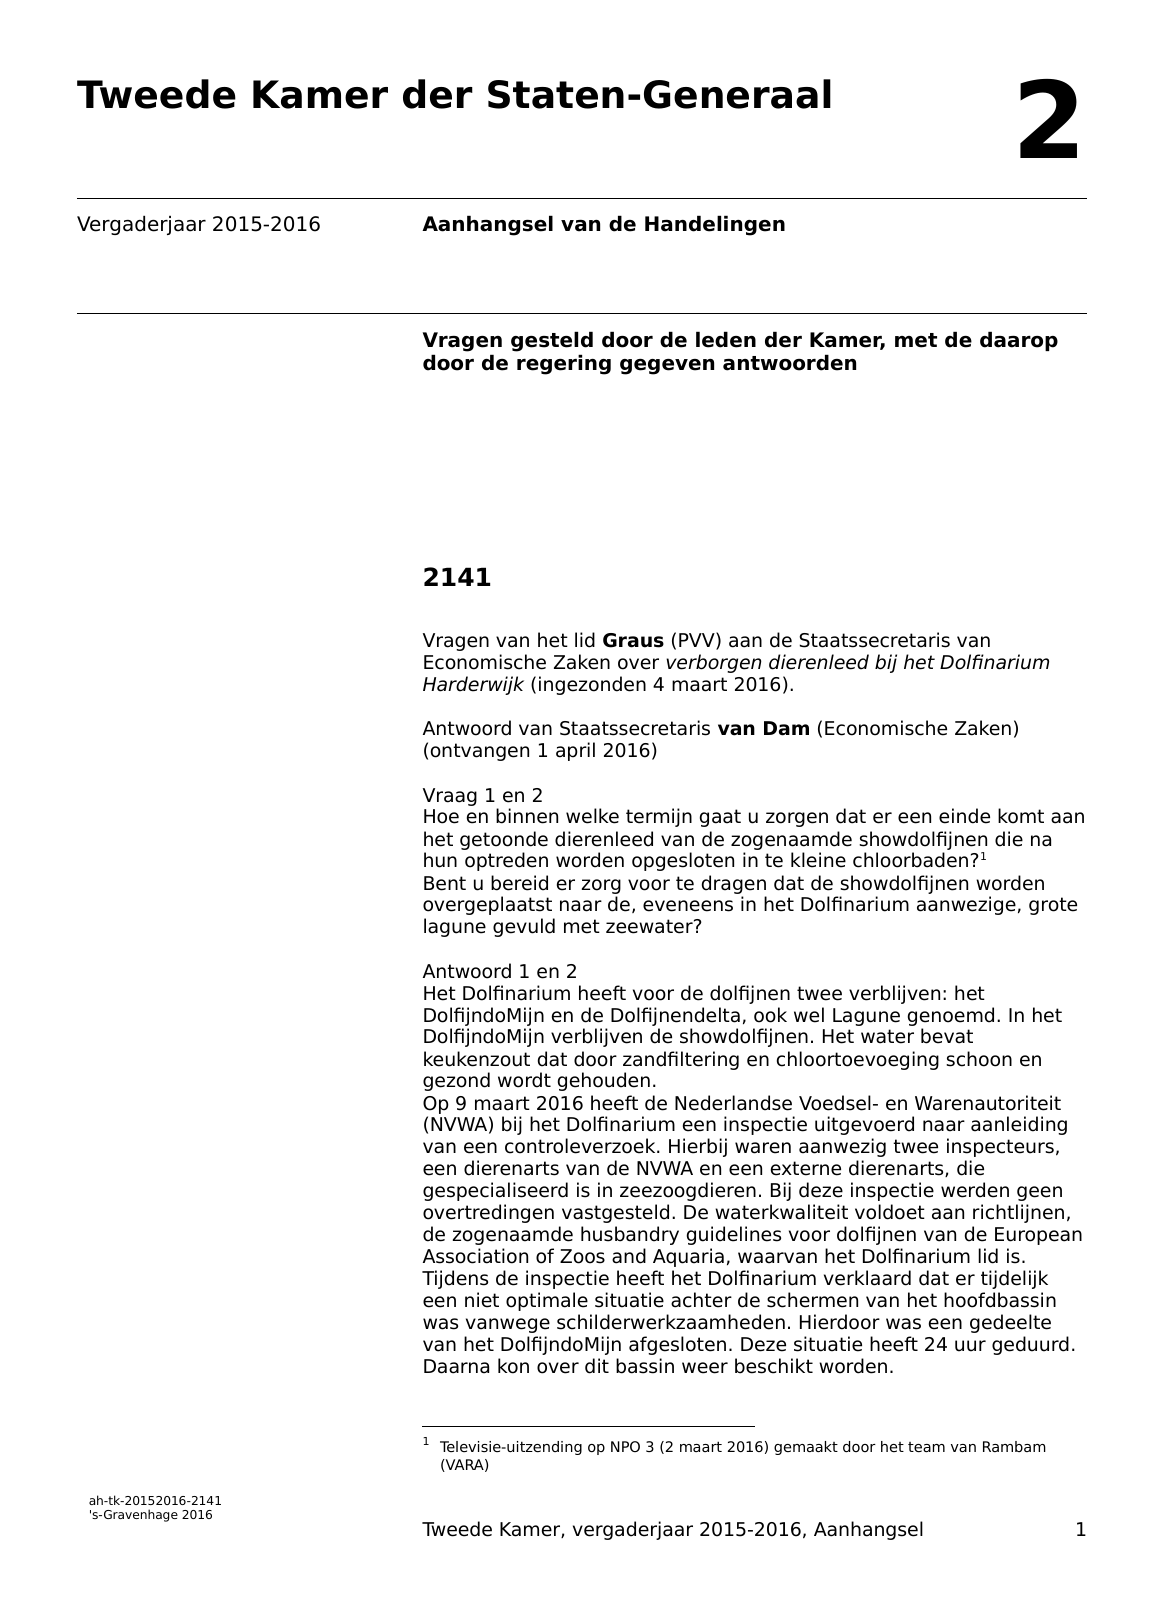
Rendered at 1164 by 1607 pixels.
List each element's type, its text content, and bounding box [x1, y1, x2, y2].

text Tijdens de inspectie heeft het Dolfinarium verklaard dat er tijdelijk een niet optimale situatie achter de schermen van het hoofdbassin was vanwege schilderwerkzaamheden. Hierdoor was een gedeelte van het DolfijndoMijn afgesloten. Deze situatie heeft 24 uur geduurd. Daarna kon over dit bassin weer beschikt worden. [422, 1268, 1087, 1378]
text Het Dolfinarium heeft voor de dolfijnen twee verblijven: het DolfijndoMijn en de Dolfijnendelta, ook wel Lagune genoemd. In het DolfijndoMijn verblijven de showdolfijnen. Het water bevat keukenzout dat door zandfiltering en chloortoevoeging schoon en gezond wordt gehouden. [422, 982, 1087, 1092]
text 2141 [422, 563, 1087, 592]
text Bent u bereid er zorg voor te dragen dat de showdolfijnen worden overgeplaatst naar de, eveneens in het Dolfinarium aanwezige, grote lagune gevuld met zeewater? [422, 872, 1087, 938]
text Televisie-uitzending op NPO 3 (2 maart 2016) gemaakt door het team van Rambam (VARA) [422, 1435, 1087, 1474]
text Antwoord van Staatssecretaris van Dam (Economische Zaken) (ontvangen 1 april 2016) [422, 718, 1087, 762]
text ah-tk-20152016-2141 [88, 1494, 323, 1508]
text Hoe en binnen welke termijn gaat u zorgen dat er een einde komt aan het getoonde dierenleed van de zogenaamde showdolfijnen die na hun optreden worden opgesloten in te kleine chloorbaden? [422, 806, 1087, 872]
text Op 9 maart 2016 heeft de Nederlandse Voedsel- en Warenautoriteit (NVWA) bij het Dolfinarium een inspectie uitgevoerd naar aanleiding van een controleverzoek. Hierbij waren aanwezig twee inspecteurs, een dierenarts van de NVWA en een externe dierenarts, die gespecialiseerd is in zeezoogdieren. Bij deze inspectie werden geen overtredingen vastgesteld. De waterkwaliteit voldoet aan richtlijnen, de zogenaamde husbandry guidelines voor dolfijnen van de European Association of Zoos and Aquaria, waarvan het Dolfinarium lid is. [422, 1092, 1087, 1268]
table_header 2 [886, 59, 1087, 198]
table_cell Vergaderjaar 2015-2016 [77, 199, 422, 313]
table_cell Vragen gesteld door de leden der Kamer, met de daarop door de regering gegeven antwoorden [422, 314, 1087, 375]
text 's-Gravenhage 2016 [88, 1508, 323, 1522]
table_cell Aanhangsel van de Handelingen [422, 199, 1087, 313]
text Vraag 1 en 2 [422, 784, 1087, 806]
text Antwoord 1 en 2 [422, 961, 1087, 982]
text Vragen van het lid Graus (PVV) aan de Staatssecretaris van Economische Zaken over verborgen dierenleed bij het Dolfinarium Harderwijk (ingezonden 4 maart 2016). [422, 630, 1087, 696]
table_cell [77, 314, 422, 375]
table_header Tweede Kamer der Staten-Generaal [77, 59, 886, 198]
